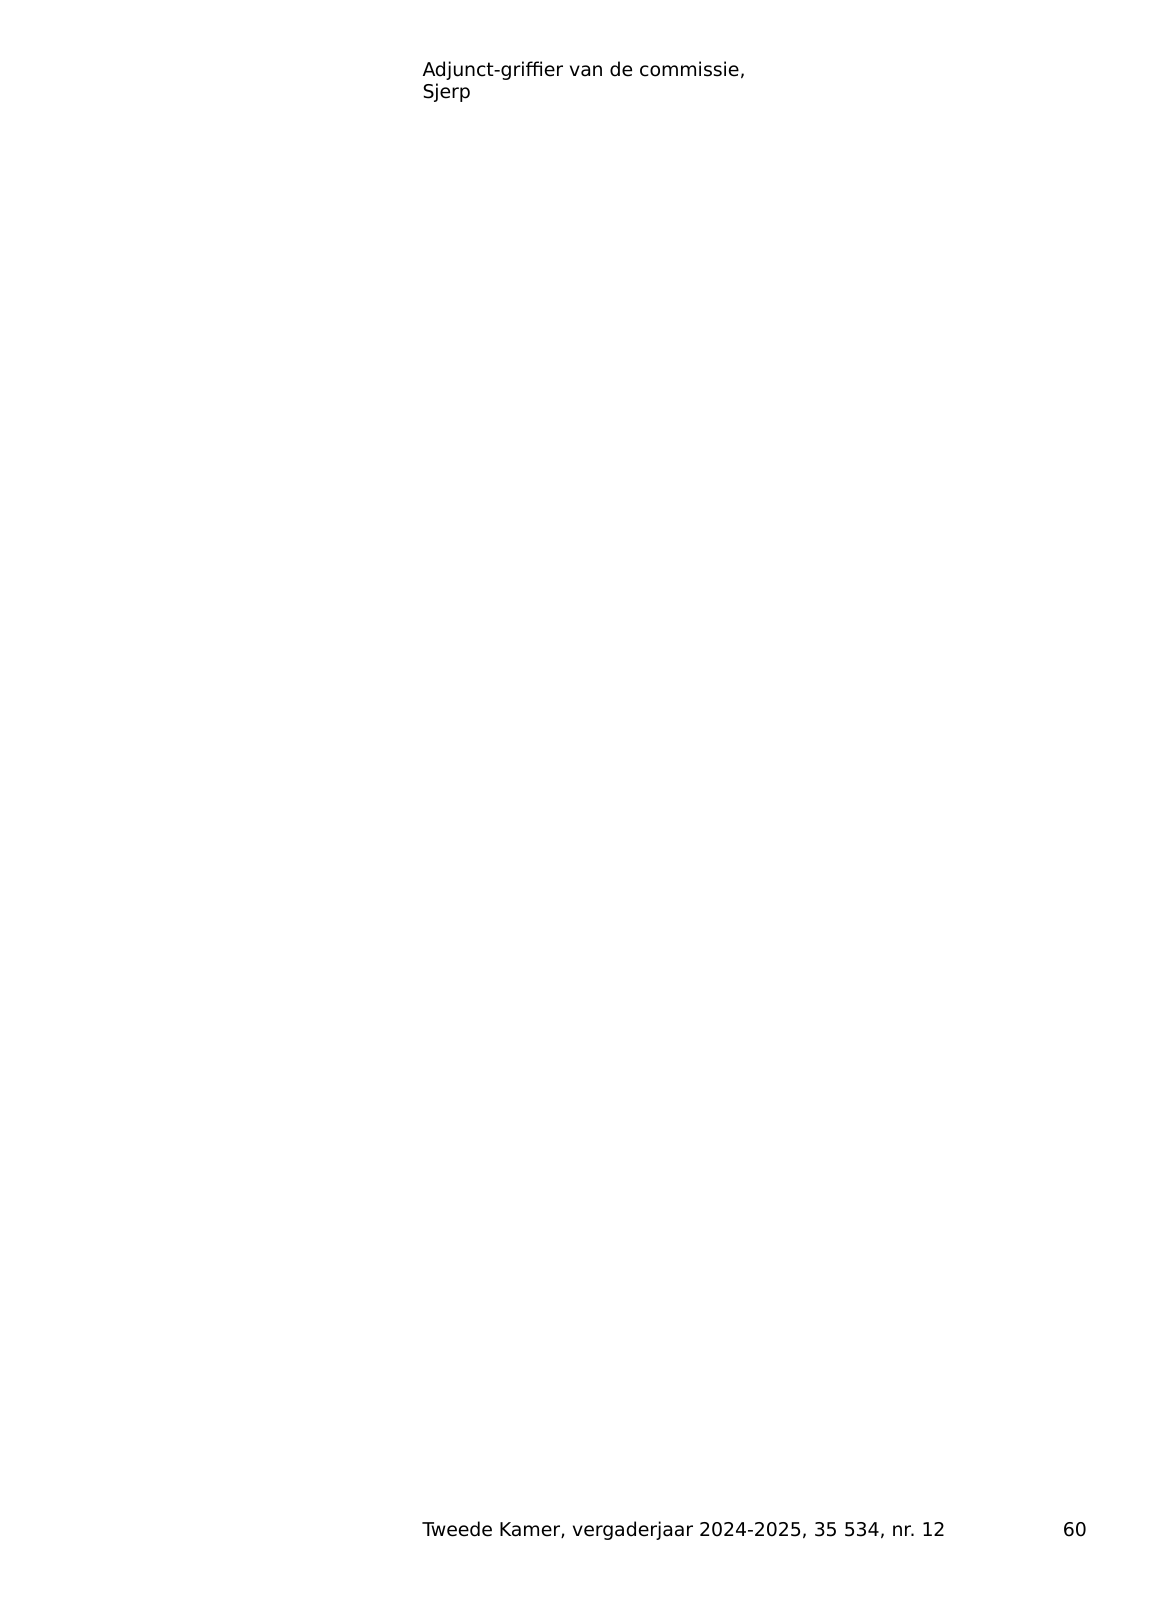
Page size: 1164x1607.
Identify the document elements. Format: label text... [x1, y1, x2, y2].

text Adjunct-griffier van de commissie, Sjerp [422, 59, 1087, 103]
